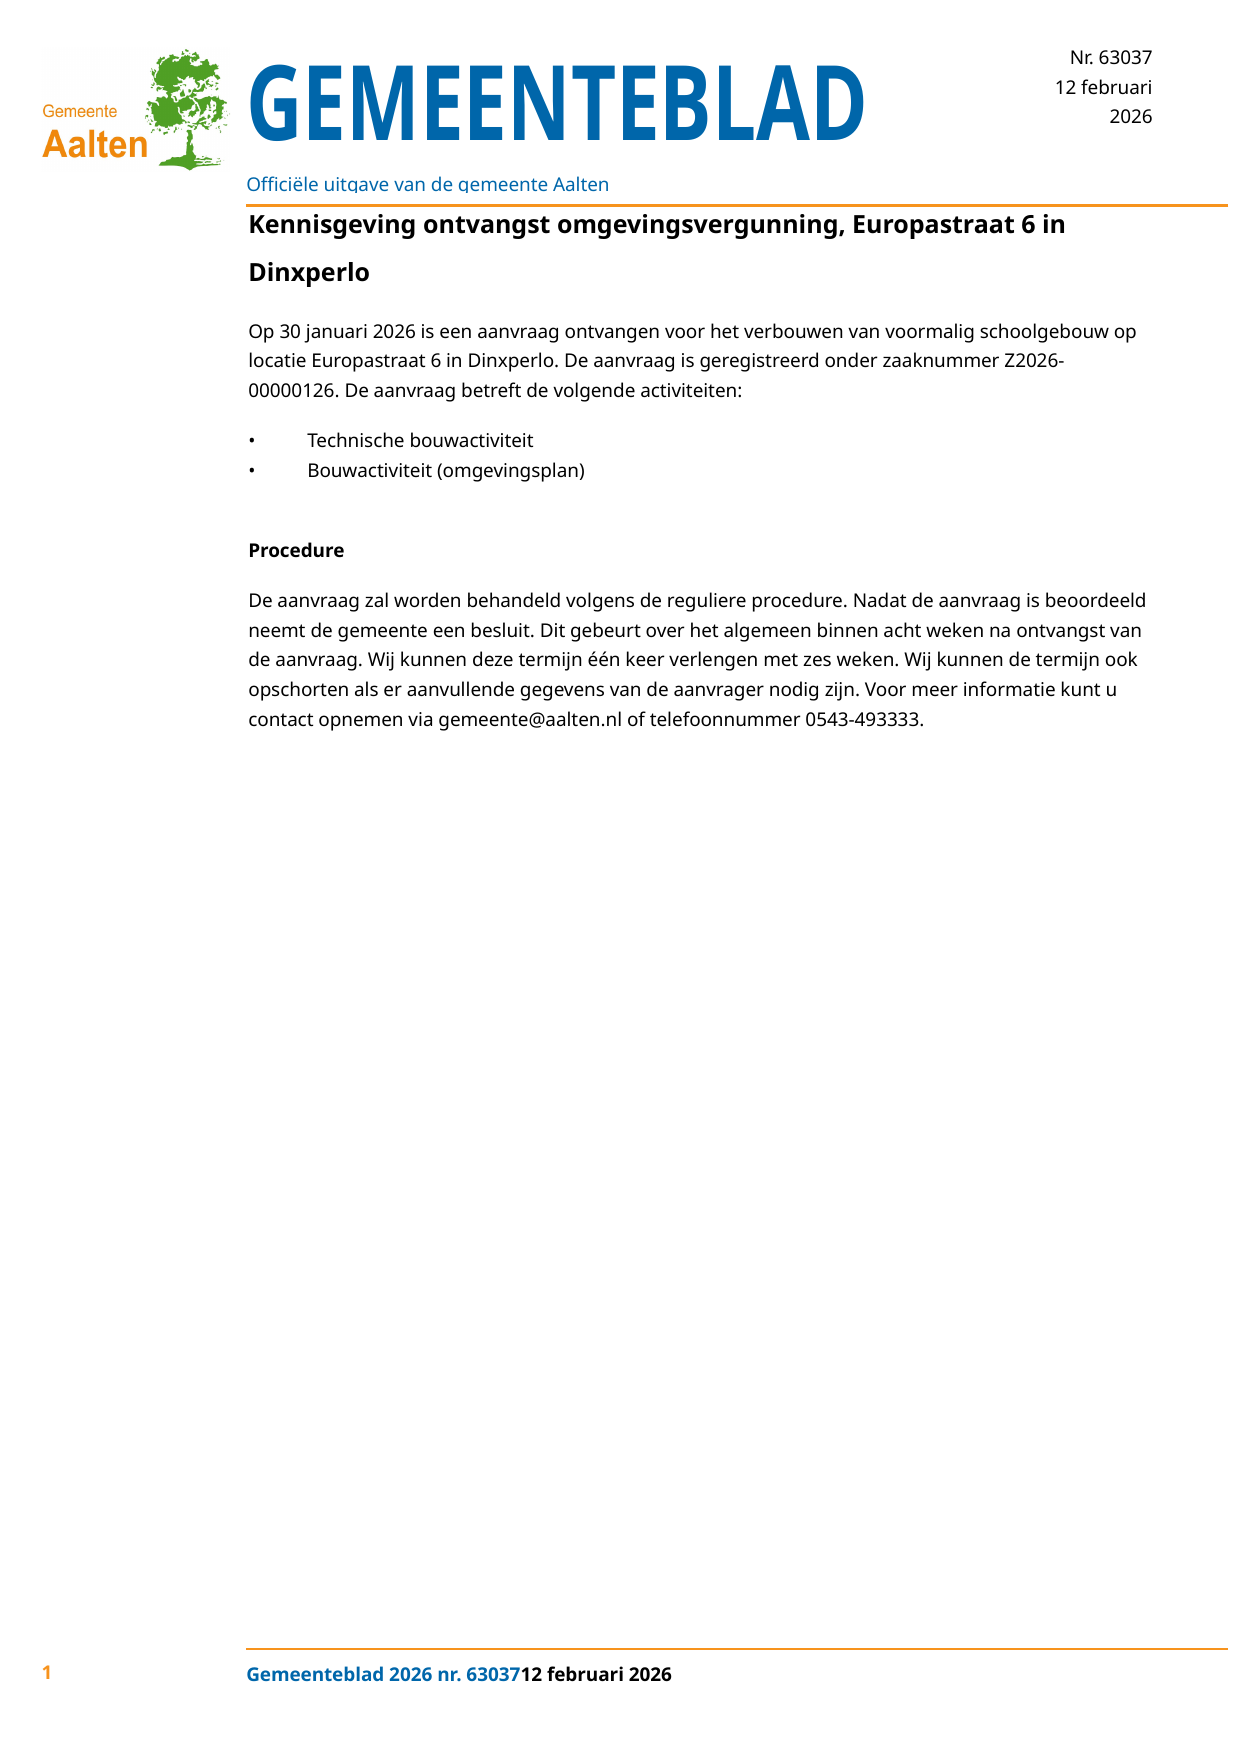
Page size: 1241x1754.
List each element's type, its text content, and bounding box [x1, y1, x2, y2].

list Bouwactiviteit (omgevingsplan) [248, 457, 1152, 483]
text Kennisgeving ontvangst omgevingsvergunning, Europastraat 6 in Dinxperlo [248, 207, 1152, 288]
text De aanvraag zal worden behandeld volgens de reguliere procedure. Nadat de aanvraag is beoordeeld neemt de gemeente een besluit. Dit gebeurt over het algemeen binnen acht weken na ontvangst van de aanvraag. Wij kunnen deze termijn één keer verlengen met zes weken. Wij kunnen de termijn ook opschorten als er aanvullende gegevens van de aanvrager nodig zijn. Voor meer informatie kunt u contact opnemen via gemeente@aalten.nl of telefoonnummer 0543-493333. [248, 587, 1152, 732]
text Op 30 januari 2026 is een aanvraag ontvangen voor het verbouwen van voormalig schoolgebouw op locatie Europastraat 6 in Dinxperlo. De aanvraag is geregistreerd onder zaaknummer Z2026-00000126. De aanvraag betreft de volgende activiteiten: [248, 318, 1152, 403]
text Procedure [248, 537, 1152, 563]
picture [41, 47, 231, 172]
list Technische bouwactiviteit [248, 427, 1152, 453]
